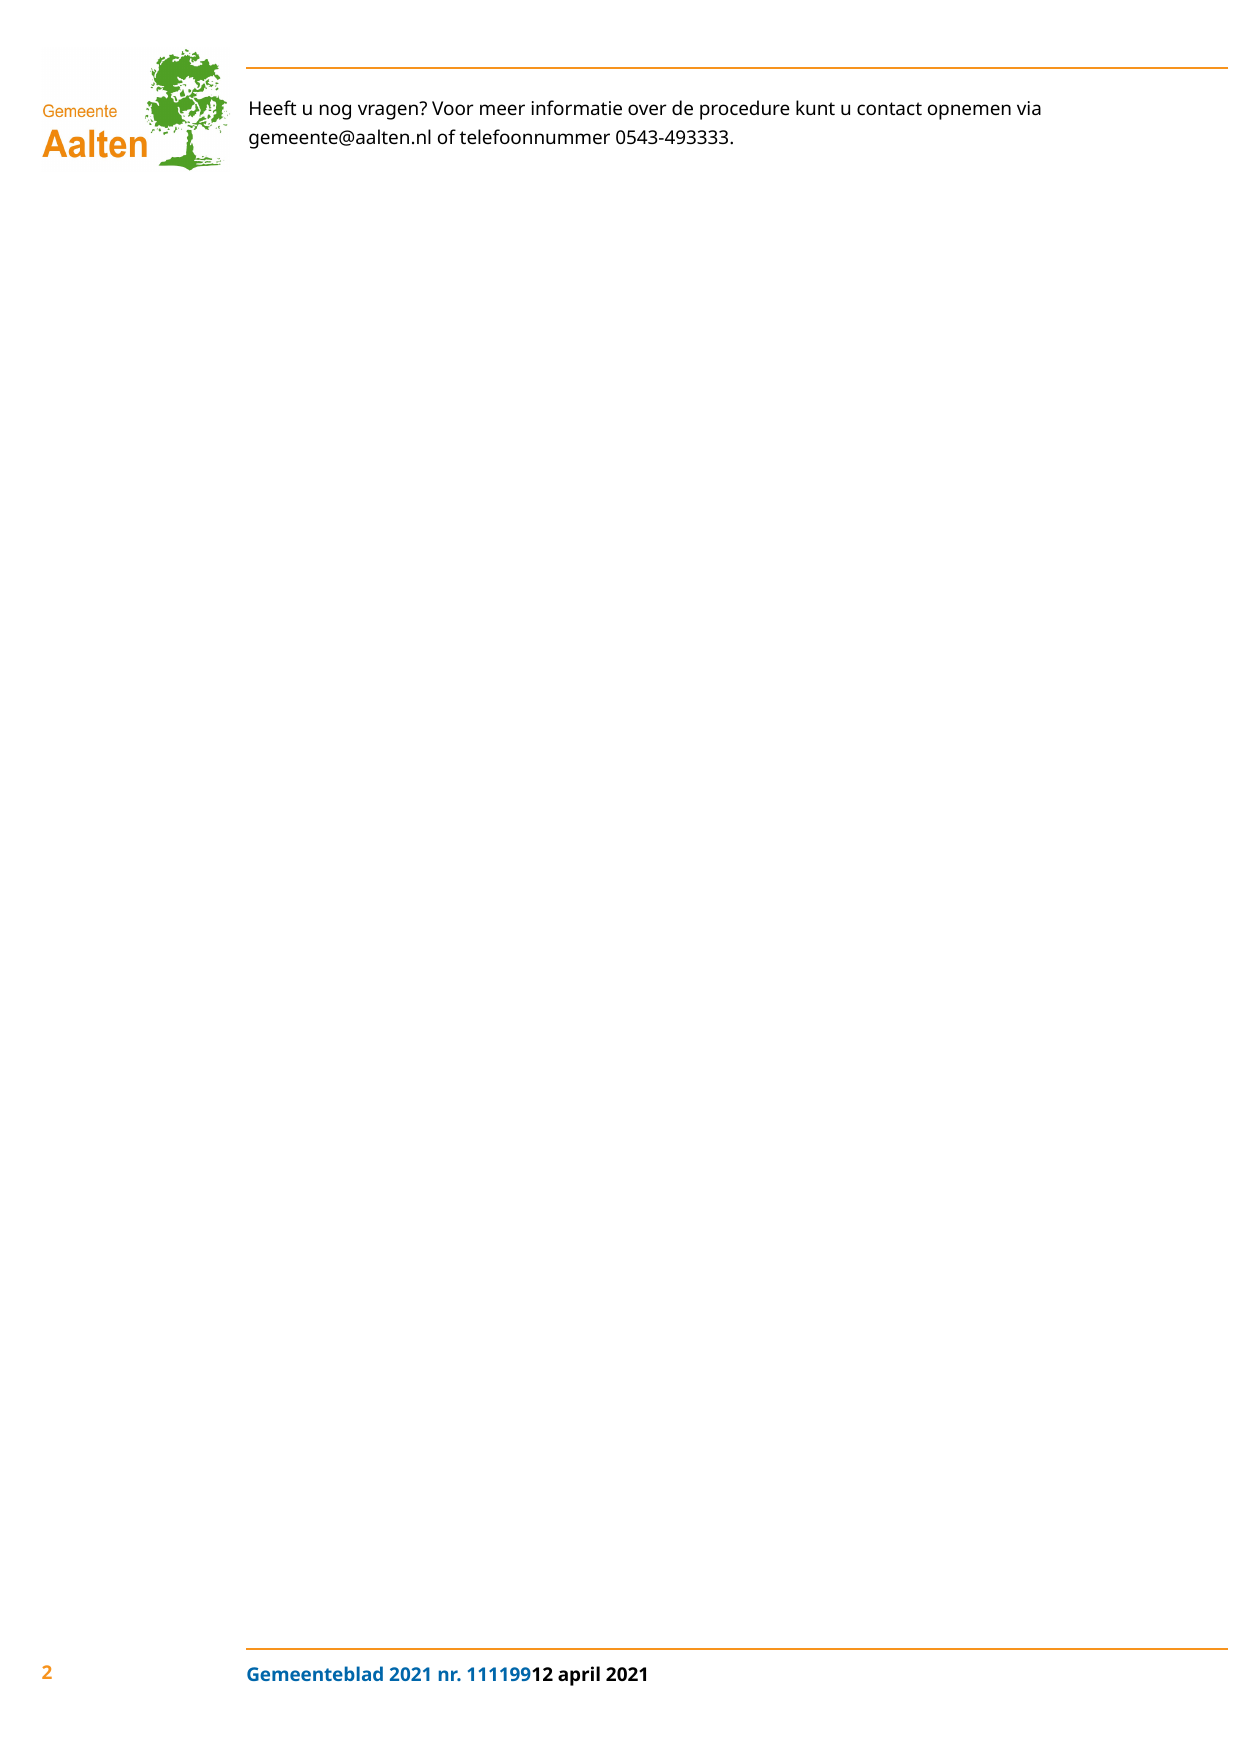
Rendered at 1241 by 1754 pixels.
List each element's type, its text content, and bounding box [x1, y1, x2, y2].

picture [41, 47, 231, 172]
text Heeft u nog vragen? Voor meer informatie over de procedure kunt u contact opnemen via gemeente@aalten.nl of telefoonnummer 0543-493333. [248, 95, 1152, 150]
